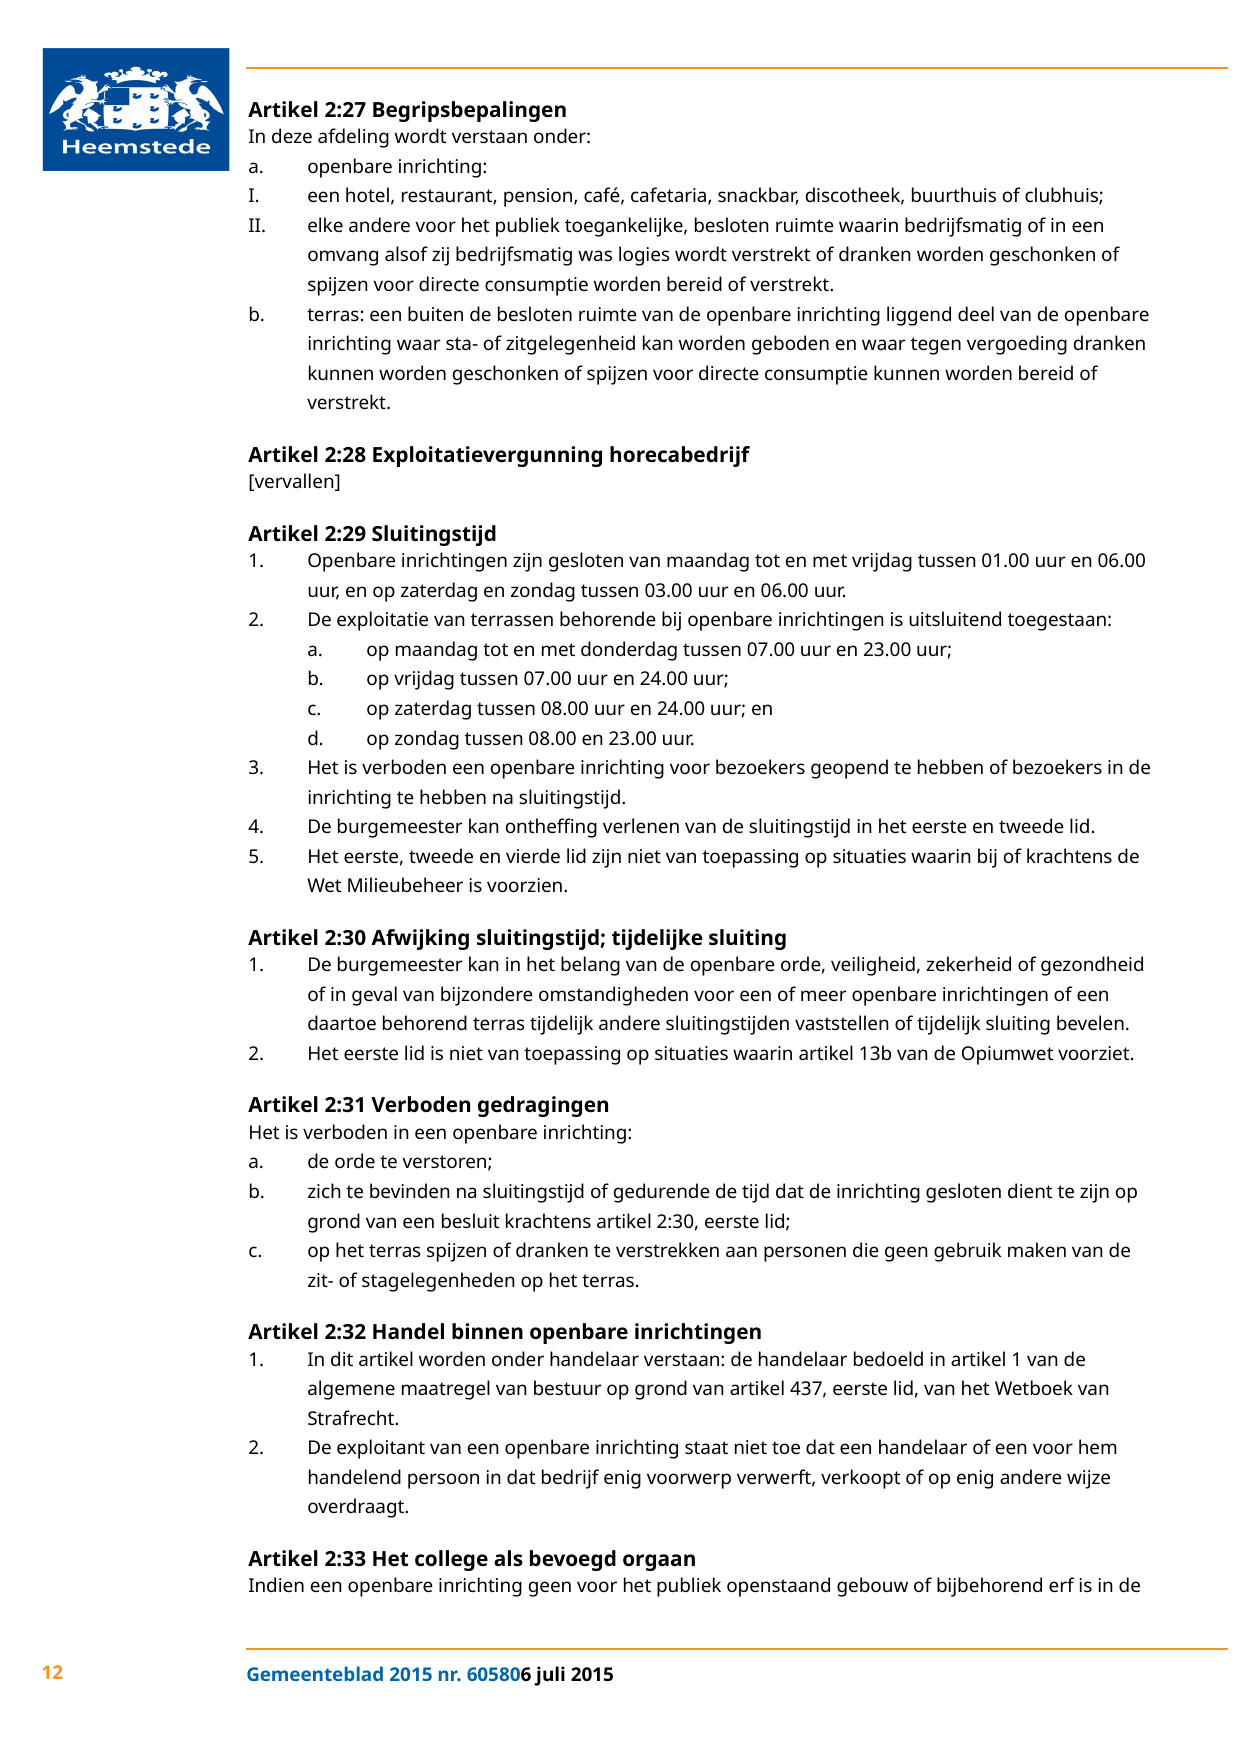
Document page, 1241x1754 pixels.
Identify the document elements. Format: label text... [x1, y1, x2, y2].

list op vrijdag tussen 07.00 uur en 24.00 uur; [307, 666, 1152, 691]
text Artikel 2:27 Begripsbepalingen [248, 95, 1152, 123]
text Indien een openbare inrichting geen voor het publiek openstaand gebouw of bijbehorend erf is in de [248, 1573, 1152, 1598]
list Het eerste, tweede en vierde lid zijn niet van toepassing op situaties waarin bij of krachtens de Wet Milieubeheer is voorzien. [248, 843, 1152, 898]
text Artikel 2:32 Handel binnen openbare inrichtingen [248, 1317, 1152, 1346]
list In dit artikel worden onder handelaar verstaan: de handelaar bedoeld in artikel 1 van de algemene maatregel van bestuur op grond van artikel 437, eerste lid, van het Wetboek van Strafrecht. [248, 1346, 1152, 1431]
text In deze afdeling wordt verstaan onder: [248, 123, 1152, 149]
list op het terras spijzen of dranken te verstrekken aan personen die geen gebruik maken van de zit- of stagelegenheden op het terras. [248, 1237, 1152, 1293]
list De burgemeester kan in het belang van de openbare orde, veiligheid, zekerheid of gezondheid of in geval van bijzondere omstandigheden voor een of meer openbare inrichtingen of een daartoe behorend terras tijdelijk andere sluitingstijden vaststellen of tijdelijk sluiting bevelen. [248, 951, 1152, 1036]
list op zaterdag tussen 08.00 uur en 24.00 uur; en [307, 695, 1152, 721]
text Artikel 2:31 Verboden gedragingen [248, 1091, 1152, 1119]
text Het is verboden in een openbare inrichting: [248, 1119, 1152, 1145]
list De exploitant van een openbare inrichting staat niet toe dat een handelaar of een voor hem handelend persoon in dat bedrijf enig voorwerp verwerft, verkoopt of op enig andere wijze overdraagt. [248, 1434, 1152, 1519]
list De burgemeester kan ontheffing verlenen van de sluitingstijd in het eerste en tweede lid. [248, 813, 1152, 839]
list zich te bevinden na sluitingstijd of gedurende de tijd dat de inrichting gesloten dient te zijn op grond van een besluit krachtens artikel 2:30, eerste lid; [248, 1178, 1152, 1233]
list Het eerste lid is niet van toepassing op situaties waarin artikel 13b van de Opiumwet voorziet. [248, 1040, 1152, 1066]
list openbare inrichting: [248, 153, 1152, 178]
list op zondag tussen 08.00 en 23.00 uur. [307, 725, 1152, 750]
list terras: een buiten de besloten ruimte van de openbare inrichting liggend deel van de openbare inrichting waar sta- of zitgelegenheid kan worden geboden en waar tegen vergoeding dranken kunnen worden geschonken of spijzen voor directe consumptie kunnen worden bereid of verstrekt. [248, 301, 1152, 415]
text Artikel 2:28 Exploitatievergunning horecabedrijf [248, 440, 1152, 468]
text Artikel 2:33 Het college als bevoegd orgaan [248, 1544, 1152, 1573]
list een hotel, restaurant, pension, café, cafetaria, snackbar, discotheek, buurthuis of clubhuis; [248, 182, 1152, 208]
text [vervallen] [248, 468, 1152, 494]
list Openbare inrichtingen zijn gesloten van maandag tot en met vrijdag tussen 01.00 uur en 06.00 uur, en op zaterdag en zondag tussen 03.00 uur en 06.00 uur. [248, 547, 1152, 602]
list de orde te verstoren; [248, 1149, 1152, 1174]
list elke andere voor het publiek toegankelijke, besloten ruimte waarin bedrijfsmatig of in een [248, 212, 1152, 238]
list op maandag tot en met donderdag tussen 07.00 uur en 23.00 uur; [307, 636, 1152, 662]
picture [41, 47, 231, 172]
text Artikel 2:30 Afwijking sluitingstijd; tijdelijke sluiting [248, 923, 1152, 951]
list Het is verboden een openbare inrichting voor bezoekers geopend te hebben of bezoekers in de inrichting te hebben na sluitingstijd. [248, 754, 1152, 809]
text Artikel 2:29 Sluitingstijd [248, 519, 1152, 547]
list De exploitatie van terrassen behorende bij openbare inrichtingen is uitsluitend toegestaan: [248, 606, 1152, 632]
list omvang alsof zij bedrijfsmatig was logies wordt verstrekt of dranken worden geschonken of spijzen voor directe consumptie worden bereid of verstrekt. [248, 242, 1152, 297]
